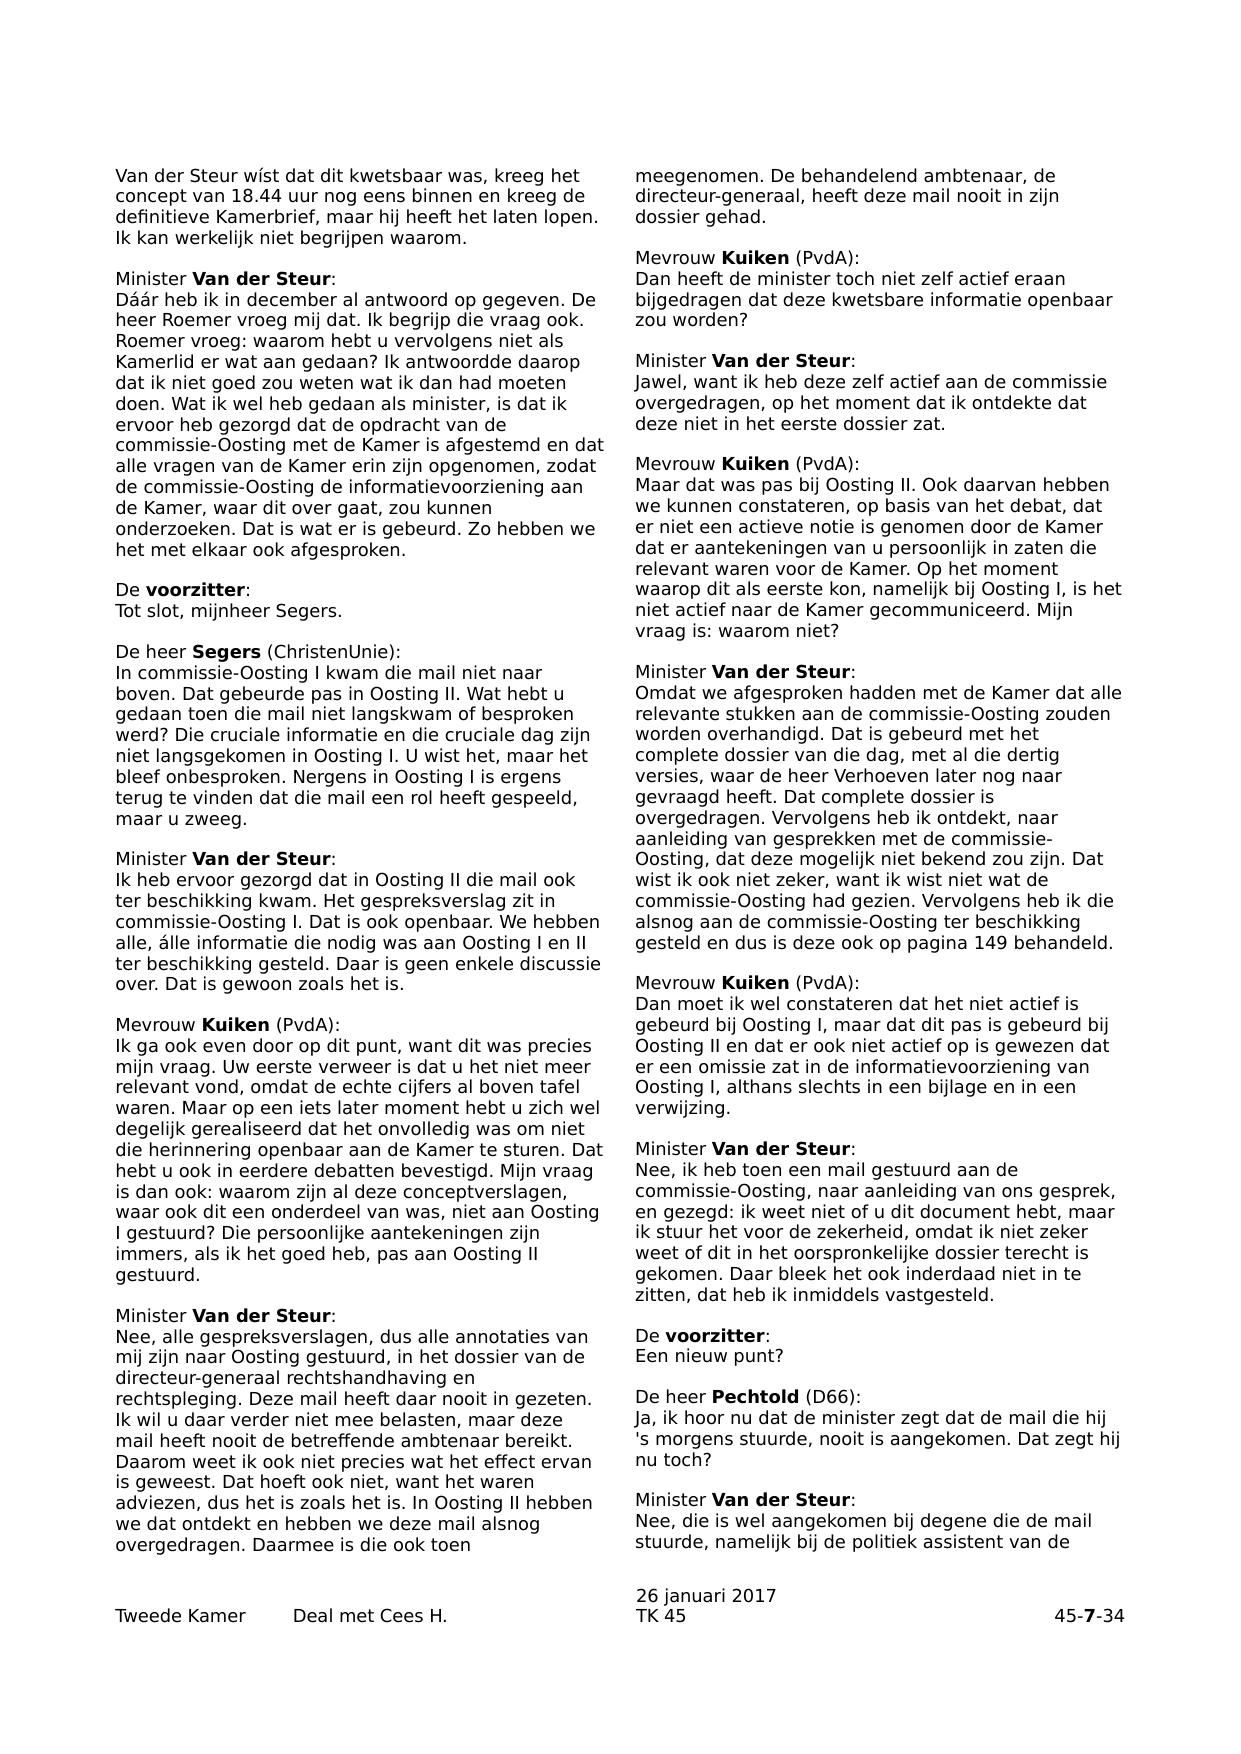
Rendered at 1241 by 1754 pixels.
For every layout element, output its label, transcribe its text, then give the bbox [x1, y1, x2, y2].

text De voorzitter: [115, 580, 605, 601]
text De voorzitter: [635, 1326, 1125, 1346]
text Mevrouw Kuiken (PvdA): [635, 973, 1125, 994]
text De heer Pechtold (D66): [635, 1387, 1125, 1408]
text Mevrouw Kuiken (PvdA): [115, 1015, 605, 1036]
text Nee, die is wel aangekomen bij degene die de mail stuurde, namelijk bij de politiek assistent van de [635, 1511, 1125, 1553]
text Minister Van der Steur: [635, 1139, 1125, 1160]
text Dáár heb ik in december al antwoord op gegeven. De heer Roemer vroeg mij dat. Ik begrijp die vraag ook. Roemer vroeg: waarom hebt u vervolgens niet als Kamerlid er wat aan gedaan? Ik antwoordde daarop dat ik niet goed zou weten wat ik dan had moeten doen. Wat ik wel heb gedaan als minister, is dat ik ervoor heb gezorgd dat de opdracht van de commissie-Oosting met de Kamer is afgestemd en dat alle vragen van de Kamer erin zijn opgenomen, zodat de commissie-Oosting de informatievoorziening aan de Kamer, waar dit over gaat, zou kunnen onderzoeken. Dat is wat er is gebeurd. Zo hebben we het met elkaar ook afgesproken. [115, 289, 605, 560]
text Nee, alle gespreksverslagen, dus alle annotaties van mij zijn naar Oosting gestuurd, in het dossier van de directeur-generaal rechtshandhaving en rechtspleging. Deze mail heeft daar nooit in gezeten. Ik wil u daar verder niet mee belasten, maar deze mail heeft nooit de betreffende ambtenaar bereikt. Daarom weet ik ook niet precies wat het effect ervan is geweest. Dat hoeft ook niet, want het waren adviezen, dus het is zoals het is. In Oosting II hebben we dat ontdekt en hebben we deze mail alsnog overgedragen. Daarmee is die ook toen [115, 1326, 605, 1556]
text De heer Segers (ChristenUnie): [115, 642, 605, 662]
text Minister Van der Steur: [115, 849, 605, 870]
text Dan heeft de minister toch niet zelf actief eraan bijgedragen dat deze kwetsbare informatie openbaar zou worden? [635, 268, 1125, 331]
text In commissie-Oosting I kwam die mail niet naar boven. Dat gebeurde pas in Oosting II. Wat hebt u gedaan toen die mail niet langskwam of besproken werd? Die cruciale informatie en die cruciale dag zijn niet langsgekomen in Oosting I. U wist het, maar het bleef onbesproken. Nergens in Oosting I is ergens terug te vinden dat die mail een rol heeft gespeeld, maar u zweeg. [115, 662, 605, 829]
text Maar dat was pas bij Oosting II. Ook daarvan hebben we kunnen constateren, op basis van het debat, dat er niet een actieve notie is genomen door de Kamer dat er aantekeningen van u persoonlijk in zaten die relevant waren voor de Kamer. Op het moment waarop dit als eerste kon, namelijk bij Oosting I, is het niet actief naar de Kamer gecommuniceerd. Mijn vraag is: waarom niet? [635, 475, 1125, 642]
text Ja, ik hoor nu dat de minister zegt dat de mail die hij 's morgens stuurde, nooit is aangekomen. Dat zegt hij nu toch? [635, 1408, 1125, 1470]
text Minister Van der Steur: [115, 269, 605, 289]
text Ik heb ervoor gezorgd dat in Oosting II die mail ook ter beschikking kwam. Het gespreksverslag zit in commissie-Oosting I. Dat is ook openbaar. We hebben alle, álle informatie die nodig was aan Oosting I en II ter beschikking gesteld. Daar is geen enkele discussie over. Dat is gewoon zoals het is. [115, 870, 605, 995]
text Tot slot, mijnheer Segers. [115, 601, 605, 622]
text Jawel, want ik heb deze zelf actief aan de commissie overgedragen, op het moment dat ik ontdekte dat deze niet in het eerste dossier zat. [635, 372, 1125, 434]
text Minister Van der Steur: [635, 662, 1125, 682]
text Nee, ik heb toen een mail gestuurd aan de commissie-Oosting, naar aanleiding van ons gesprek, en gezegd: ik weet niet of u dit document hebt, maar ik stuur het voor de zekerheid, omdat ik niet zeker weet of dit in het oorspronkelijke dossier terecht is gekomen. Daar bleek het ook inderdaad niet in te zitten, dat heb ik inmiddels vastgesteld. [635, 1160, 1125, 1306]
text Een nieuw punt? [635, 1346, 1125, 1367]
text Omdat we afgesproken hadden met de Kamer dat alle relevante stukken aan de commissie-Oosting zouden worden overhandigd. Dat is gebeurd met het complete dossier van die dag, met al die dertig versies, waar de heer Verhoeven later nog naar gevraagd heeft. Dat complete dossier is overgedragen. Vervolgens heb ik ontdekt, naar aanleiding van gesprekken met de commissie-Oosting, dat deze mogelijk niet bekend zou zijn. Dat wist ik ook niet zeker, want ik wist niet wat de commissie-Oosting had gezien. Vervolgens heb ik die alsnog aan de commissie-Oosting ter beschikking gesteld en dus is deze ook op pagina 149 behandeld. [635, 682, 1125, 953]
text Mevrouw Kuiken (PvdA): [635, 248, 1125, 268]
text Ik ga ook even door op dit punt, want dit was precies mijn vraag. Uw eerste verweer is dat u het niet meer relevant vond, omdat de echte cijfers al boven tafel waren. Maar op een iets later moment hebt u zich wel degelijk gerealiseerd dat het onvolledig was om niet die herinnering openbaar aan de Kamer te sturen. Dat hebt u ook in eerdere debatten bevestigd. Mijn vraag is dan ook: waarom zijn al deze conceptverslagen, waar ook dit een onderdeel van was, niet aan Oosting I gestuurd? Die persoonlijke aantekeningen zijn immers, als ik het goed heb, pas aan Oosting II gestuurd. [115, 1036, 605, 1286]
text Minister Van der Steur: [635, 351, 1125, 372]
text Mevrouw Kuiken (PvdA): [635, 454, 1125, 475]
text Dan moet ik wel constateren dat het niet actief is gebeurd bij Oosting I, maar dat dit pas is gebeurd bij Oosting II en dat er ook niet actief op is gewezen dat er een omissie zat in de informatievoorziening van Oosting I, althans slechts in een bijlage en in een verwijzing. [635, 994, 1125, 1119]
text Minister Van der Steur: [635, 1490, 1125, 1511]
text Minister Van der Steur: [115, 1306, 605, 1326]
text Van der Steur wíst dat dit kwetsbaar was, kreeg het concept van 18.44 uur nog eens binnen en kreeg de definitieve Kamerbrief, maar hij heeft het laten lopen. Ik kan werkelijk niet begrijpen waarom. [115, 165, 605, 249]
text meegenomen. De behandelend ambtenaar, de directeur-generaal, heeft deze mail nooit in zijn dossier gehad. [635, 165, 1125, 228]
